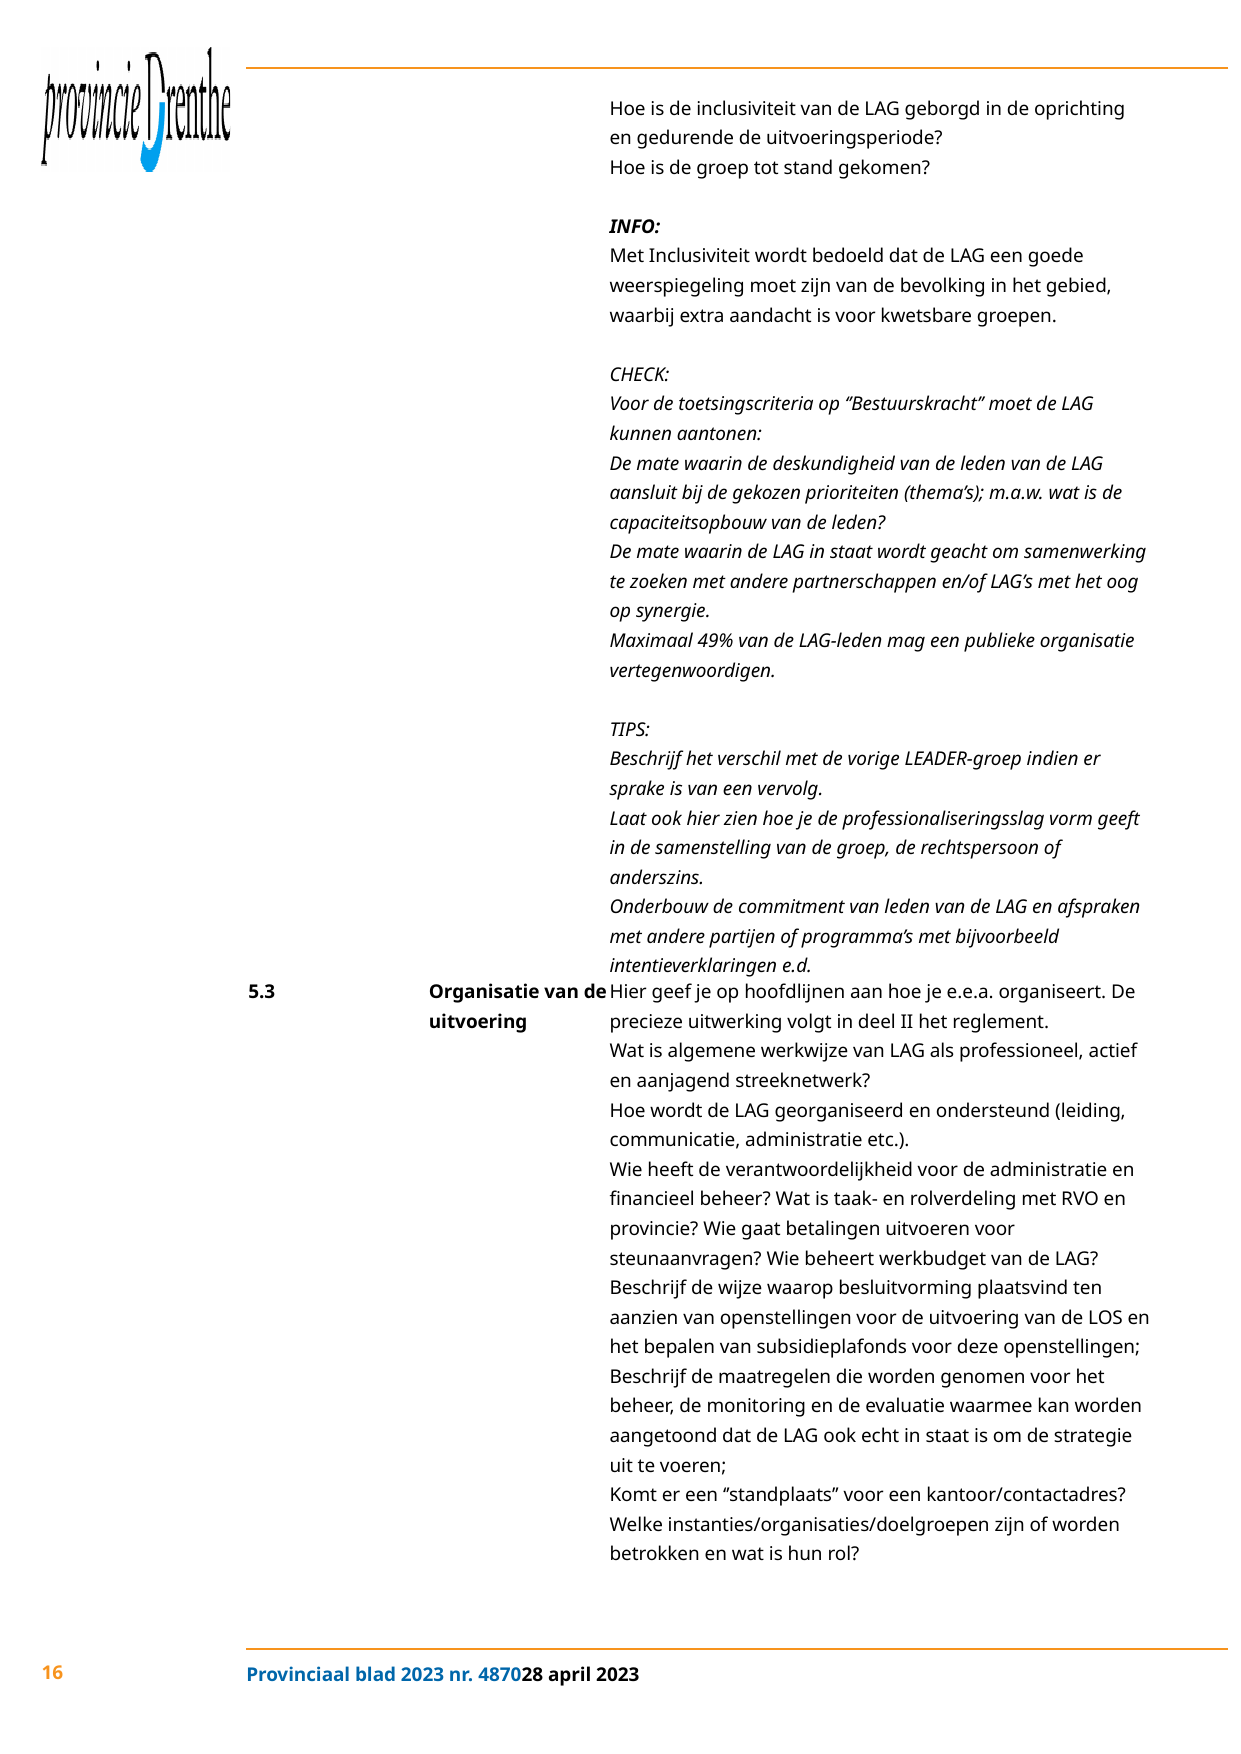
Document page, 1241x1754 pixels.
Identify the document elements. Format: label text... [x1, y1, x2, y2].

table_cell [429, 95, 609, 978]
table_cell Hoe is de inclusiviteit van de LAG geborgd in de oprichting en gedurende de uitvoeringsperiode? Hoe is de groep tot stand gekomen? INFO: Met Inclusiviteit wordt bedoeld dat de LAG een goede weerspiegeling moet zijn van de bevolking in het gebied, waarbij extra aandacht is voor kwetsbare groepen. CHECK: Voor de toetsingscriteria op ‘’Bestuurskracht’’ moet de LAG kunnen aantonen: De mate waarin de deskundigheid van de leden van de LAG aansluit bij de gekozen prioriteiten (thema’s); m.a.w. wat is de capaciteitsopbouw van de leden? De mate waarin de LAG in staat wordt geacht om samenwerking te zoeken met andere partnerschappen en/of LAG’s met het oog op synergie. Maximaal 49% van de LAG-leden mag een publieke organisatie vertegenwoordigen. TIPS: Beschrijf het verschil met de vorige LEADER-groep indien er sprake is van een vervolg. Laat ook hier zien hoe je de professionaliseringsslag vorm geeft in de samenstelling van de groep, de rechtspersoon of anderszins. Onderbouw de commitment van leden van de LAG en afspraken met andere partijen of programma’s met bijvoorbeeld intentieverklaringen e.d. [609, 95, 1152, 978]
picture [41, 47, 231, 172]
table_cell 5.3 [248, 979, 429, 1596]
table_cell Hier geef je op hoofdlijnen aan hoe je e.e.a. organiseert. De precieze uitwerking volgt in deel II het reglement. Wat is algemene werkwijze van LAG als professioneel, actief en aanjagend streeknetwerk? Hoe wordt de LAG georganiseerd en ondersteund (leiding, communicatie, administratie etc.). Wie heeft de verantwoordelijkheid voor de administratie en financieel beheer? Wat is taak- en rolverdeling met RVO en provincie? Wie gaat betalingen uitvoeren voor steunaanvragen? Wie beheert werkbudget van de LAG? Beschrijf de wijze waarop besluitvorming plaatsvind ten aanzien van openstellingen voor de uitvoering van de LOS en het bepalen van subsidieplafonds voor deze openstellingen; Beschrijf de maatregelen die worden genomen voor het beheer, de monitoring en de evaluatie waarmee kan worden aangetoond dat de LAG ook echt in staat is om de strategie uit te voeren; Komt er een ‘’standplaats’’ voor een kantoor/contactadres? Welke instanties/organisaties/doelgroepen zijn of worden betrokken en wat is hun rol? [609, 979, 1152, 1596]
table_cell [248, 95, 429, 978]
table_cell Organisatie van de uitvoering [429, 979, 609, 1596]
